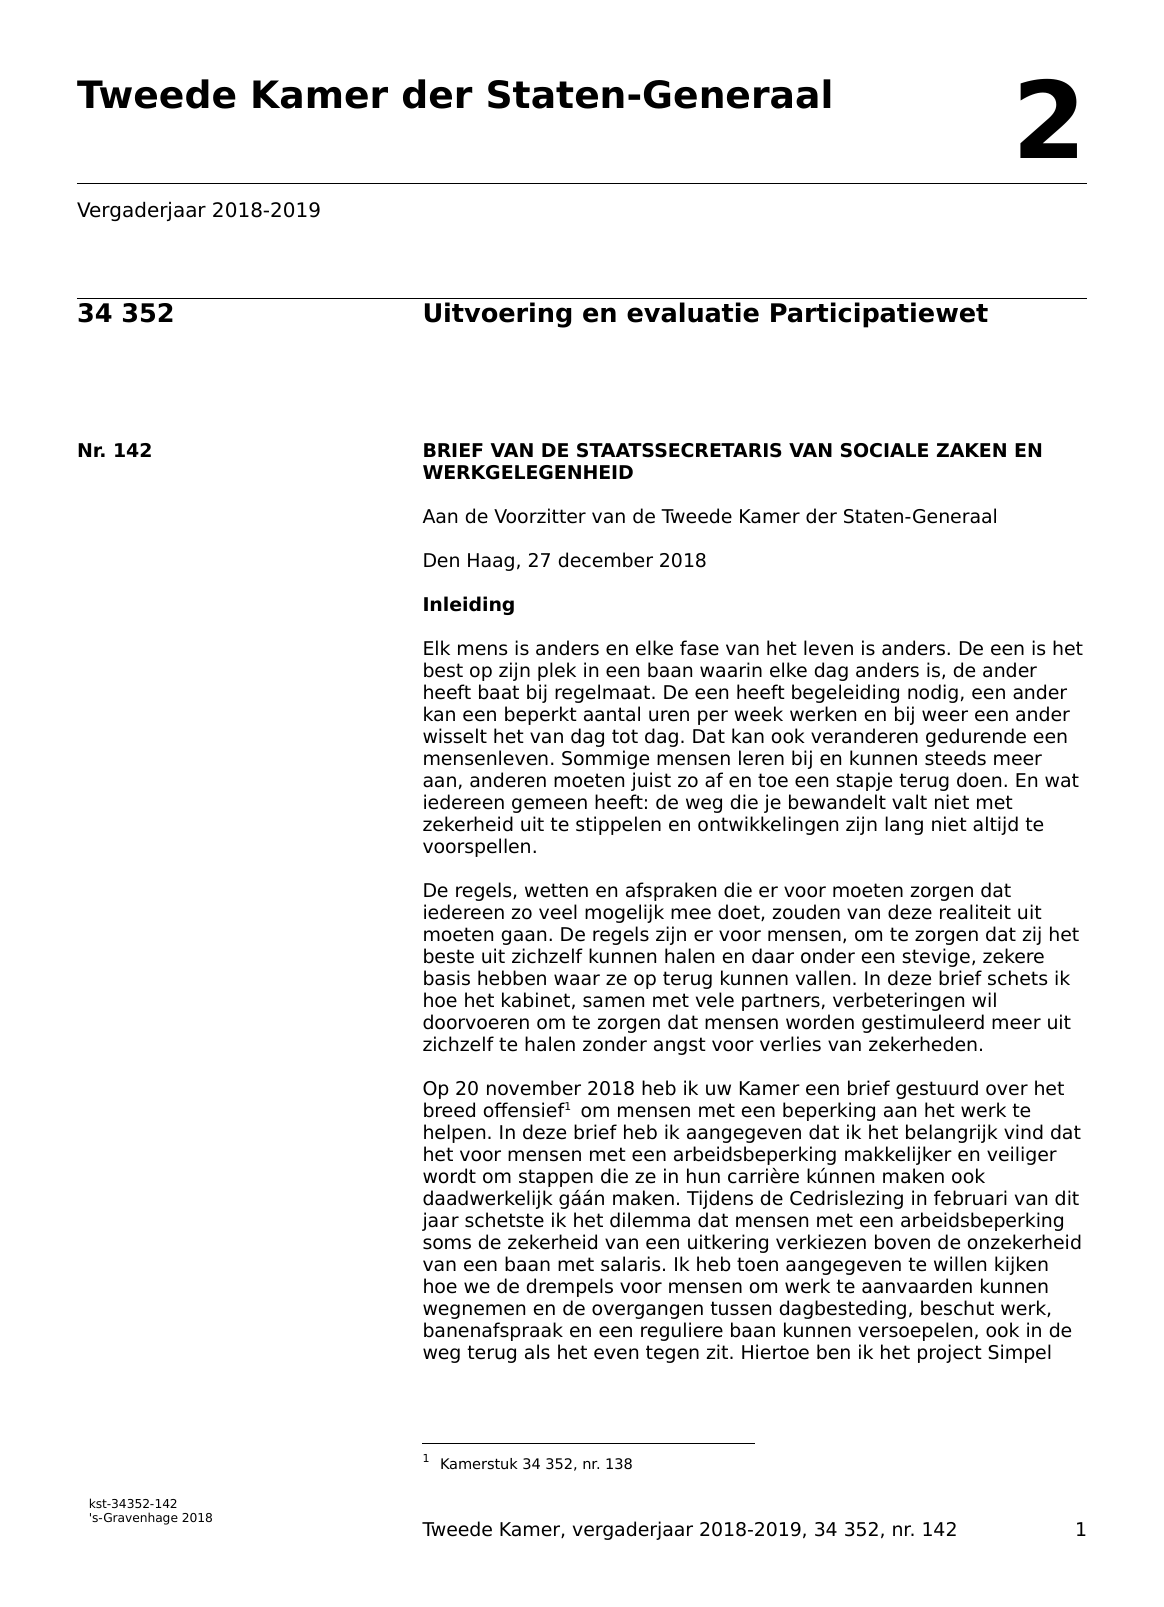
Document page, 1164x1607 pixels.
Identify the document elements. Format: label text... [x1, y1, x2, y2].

text Op 20 november 2018 heb ik uw Kamer een brief gestuurd over het breed offensief om mensen met een beperking aan het werk te helpen. In deze brief heb ik aangegeven dat ik het belangrijk vind dat het voor mensen met een arbeidsbeperking makkelijker en veiliger wordt om stappen die ze in hun carrière kúnnen maken ook daadwerkelijk gáán maken. Tijdens de Cedrislezing in februari van dit jaar schetste ik het dilemma dat mensen met een arbeidsbeperking soms de zekerheid van een uitkering verkiezen boven de onzekerheid van een baan met salaris. Ik heb toen aangegeven te willen kijken hoe we de drempels voor mensen om werk te aanvaarden kunnen wegnemen en de overgangen tussen dagbesteding, beschut werk, banenafspraak en een reguliere baan kunnen versoepelen, ook in de weg terug als het even tegen zit. Hiertoe ben ik het project Simpel [422, 1078, 1087, 1364]
subtitle Nr. 142 BRIEF VAN DE STAATSSECRETARIS VAN SOCIALE ZAKEN EN WERKGELEGENHEID [77, 440, 1087, 484]
subtitle 34 352 Uitvoering en evaluatie Participatiewet [77, 299, 1087, 329]
text Elk mens is anders en elke fase van het leven is anders. De een is het best op zijn plek in een baan waarin elke dag anders is, de ander heeft baat bij regelmaat. De een heeft begeleiding nodig, een ander kan een beperkt aantal uren per week werken en bij weer een ander wisselt het van dag tot dag. Dat kan ook veranderen gedurende een mensenleven. Sommige mensen leren bij en kunnen steeds meer aan, anderen moeten juist zo af en toe een stapje terug doen. En wat iedereen gemeen heeft: de weg die je bewandelt valt niet met zekerheid uit te stippelen en ontwikkelingen zijn lang niet altijd te voorspellen. [422, 638, 1087, 858]
subtitle Inleiding [422, 594, 1087, 616]
text 's-Gravenhage 2018 [88, 1511, 323, 1525]
text Den Haag, 27 december 2018 [422, 550, 1087, 572]
text De regels, wetten en afspraken die er voor moeten zorgen dat iedereen zo veel mogelijk mee doet, zouden van deze realiteit uit moeten gaan. De regels zijn er voor mensen, om te zorgen dat zij het beste uit zichzelf kunnen halen en daar onder een stevige, zekere basis hebben waar ze op terug kunnen vallen. In deze brief schets ik hoe het kabinet, samen met vele partners, verbeteringen wil doorvoeren om te zorgen dat mensen worden gestimuleerd meer uit zichzelf te halen zonder angst voor verlies van zekerheden. [422, 880, 1087, 1056]
text Kamerstuk 34 352, nr. 138 [422, 1452, 1087, 1474]
table_cell Vergaderjaar 2018-2019 [77, 184, 1087, 298]
text kst-34352-142 [88, 1497, 323, 1511]
text Aan de Voorzitter van de Tweede Kamer der Staten-Generaal [422, 506, 1087, 528]
table_header Tweede Kamer der Staten-Generaal [77, 59, 886, 183]
table_header 2 [886, 59, 1087, 183]
